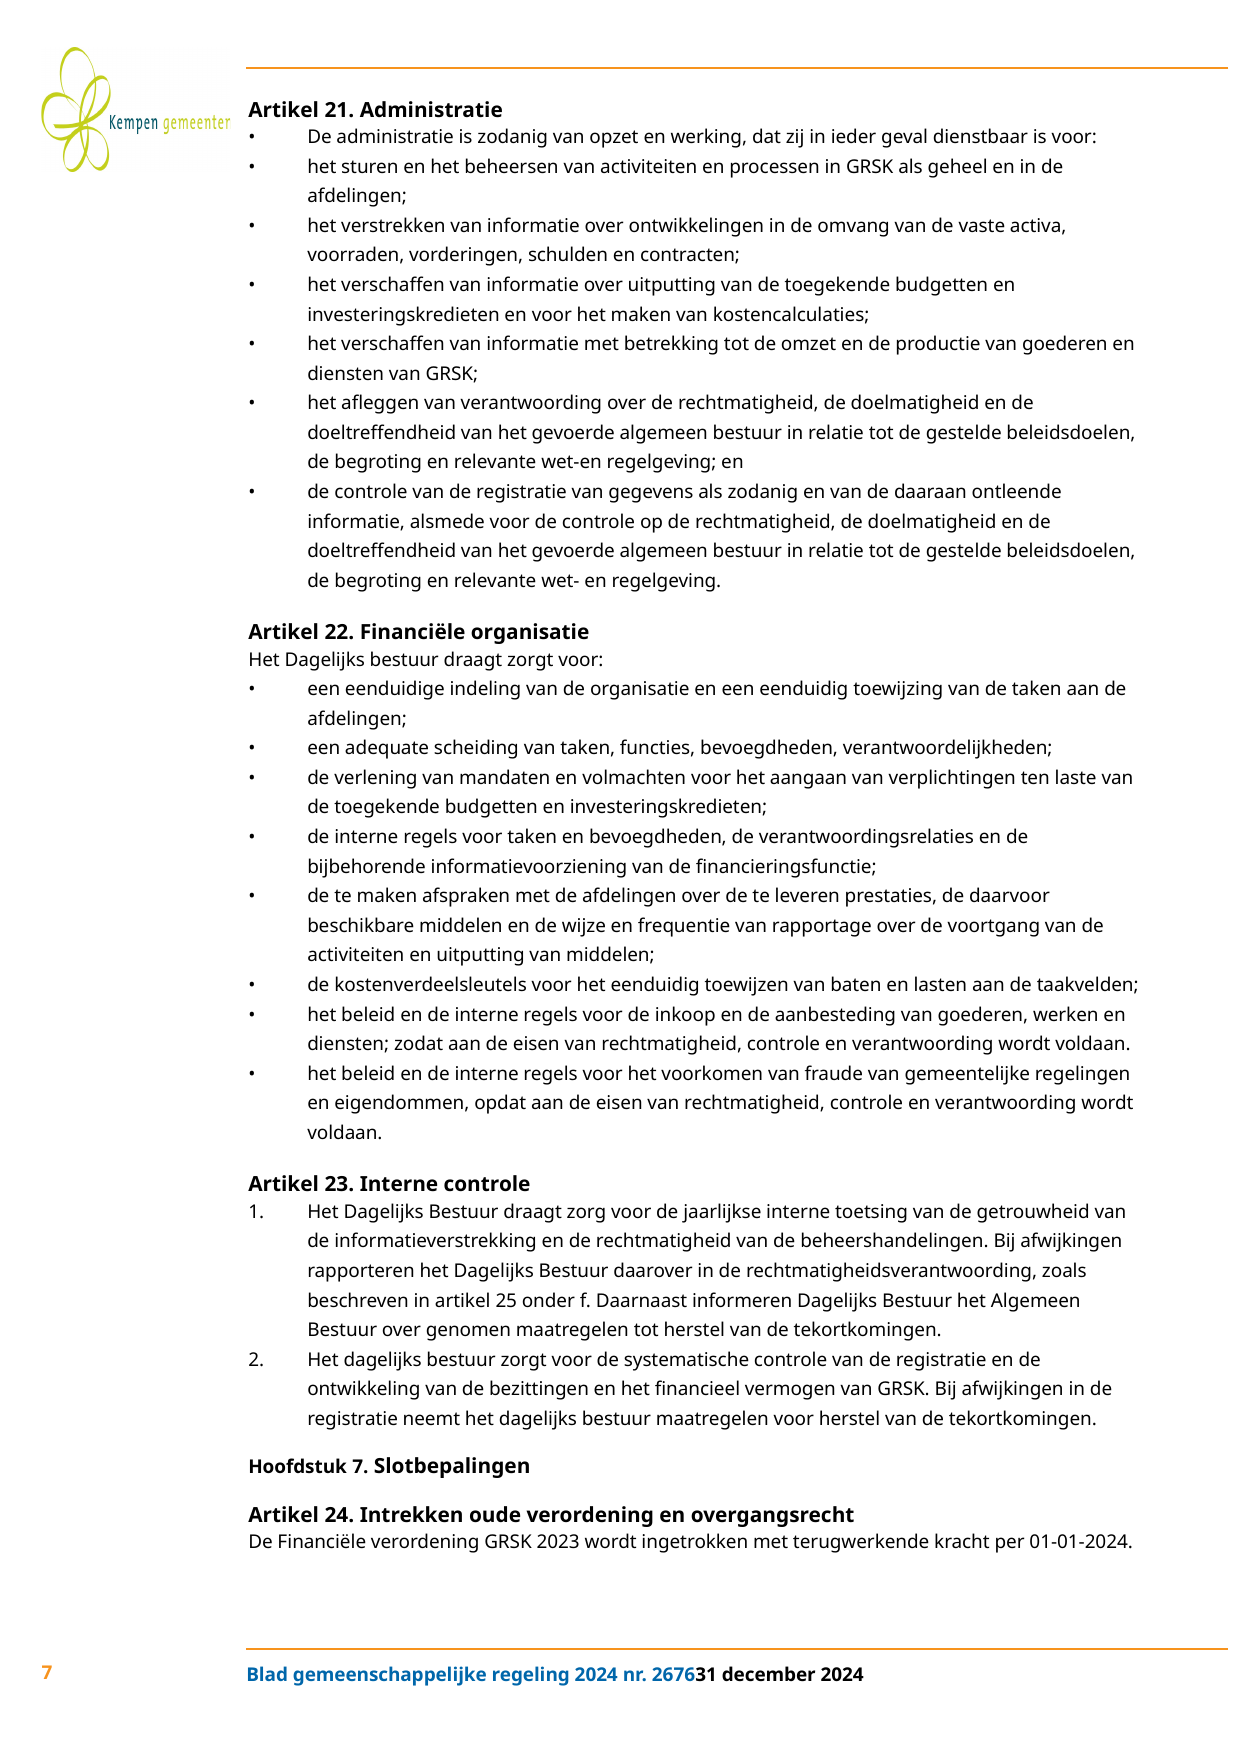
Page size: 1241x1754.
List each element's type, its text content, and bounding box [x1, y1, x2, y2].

text Artikel 24. Intrekken oude verordening en overgangsrecht [248, 1500, 1152, 1528]
list de interne regels voor taken en bevoegdheden, de verantwoordingsrelaties en de bijbehorende informatievoorziening van de financieringsfunctie; [248, 823, 1152, 879]
list de te maken afspraken met de afdelingen over de te leveren prestaties, de daarvoor beschikbare middelen en de wijze en frequentie van rapportage over de voortgang van de activiteiten en uitputting van middelen; [248, 882, 1152, 967]
list een adequate scheiding van taken, functies, bevoegdheden, verantwoordelijkheden; [248, 734, 1152, 760]
list de controle van de registratie van gegevens als zodanig en van de daaraan ontleende informatie, alsmede voor de controle op de rechtmatigheid, de doelmatigheid en de doeltreffendheid van het gevoerde algemeen bestuur in relatie tot de gestelde beleidsdoelen, de begroting en relevante wet- en regelgeving. [248, 478, 1152, 593]
list het beleid en de interne regels voor de inkoop en de aanbesteding van goederen, werken en diensten; zodat aan de eisen van rechtmatigheid, controle en verantwoording wordt voldaan. [248, 1001, 1152, 1056]
list de kostenverdeelsleutels voor het eenduidig toewijzen van baten en lasten aan de taakvelden; [248, 971, 1152, 997]
picture [41, 47, 231, 172]
list het afleggen van verantwoording over de rechtmatigheid, de doelmatigheid en de doeltreffendheid van het gevoerde algemeen bestuur in relatie tot de gestelde beleidsdoelen, de begroting en relevante wet-en regelgeving; en [248, 389, 1152, 474]
text De Financiële verordening GRSK 2023 wordt ingetrokken met terugwerkende kracht per 01-01-2024. [248, 1528, 1152, 1554]
text Artikel 23. Interne controle [248, 1169, 1152, 1198]
text Het Dagelijks bestuur draagt zorgt voor: [248, 646, 1152, 672]
list Het Dagelijks Bestuur draagt zorg voor de jaarlijkse interne toetsing van de getrouwheid van de informatieverstrekking en de rechtmatigheid van de beheershandelingen. Bij afwijkingen rapporteren het Dagelijks Bestuur daarover in de rechtmatigheidsverantwoording, zoals beschreven in artikel 25 onder f. Daarnaast informeren Dagelijks Bestuur het Algemeen Bestuur over genomen maatregelen tot herstel van de tekortkomingen. [248, 1198, 1152, 1342]
list de verlening van mandaten en volmachten voor het aangaan van verplichtingen ten laste van de toegekende budgetten en investeringskredieten; [248, 764, 1152, 819]
list het verschaffen van informatie over uitputting van de toegekende budgetten en investeringskredieten en voor het maken van kostencalculaties; [248, 271, 1152, 326]
text Hoofdstuk 7. Slotbepalingen [248, 1451, 1152, 1479]
list het sturen en het beheersen van activiteiten en processen in GRSK als geheel en in de afdelingen; [248, 153, 1152, 208]
list het beleid en de interne regels voor het voorkomen van fraude van gemeentelijke regelingen en eigendommen, opdat aan de eisen van rechtmatigheid, controle en verantwoording wordt voldaan. [248, 1060, 1152, 1145]
list Het dagelijks bestuur zorgt voor de systematische controle van de registratie en de ontwikkeling van de bezittingen en het financieel vermogen van GRSK. Bij afwijkingen in de registratie neemt het dagelijks bestuur maatregelen voor herstel van de tekortkomingen. [248, 1346, 1152, 1431]
list het verstrekken van informatie over ontwikkelingen in de omvang van de vaste activa, voorraden, vorderingen, schulden en contracten; [248, 212, 1152, 267]
list De administratie is zodanig van opzet en werking, dat zij in ieder geval dienstbaar is voor: [248, 123, 1152, 149]
list het verschaffen van informatie met betrekking tot de omzet en de productie van goederen en diensten van GRSK; [248, 330, 1152, 386]
text Artikel 22. Financiële organisatie [248, 617, 1152, 646]
text Artikel 21. Administratie [248, 95, 1152, 123]
list een eenduidige indeling van de organisatie en een eenduidig toewijzing van de taken aan de afdelingen; [248, 675, 1152, 731]
